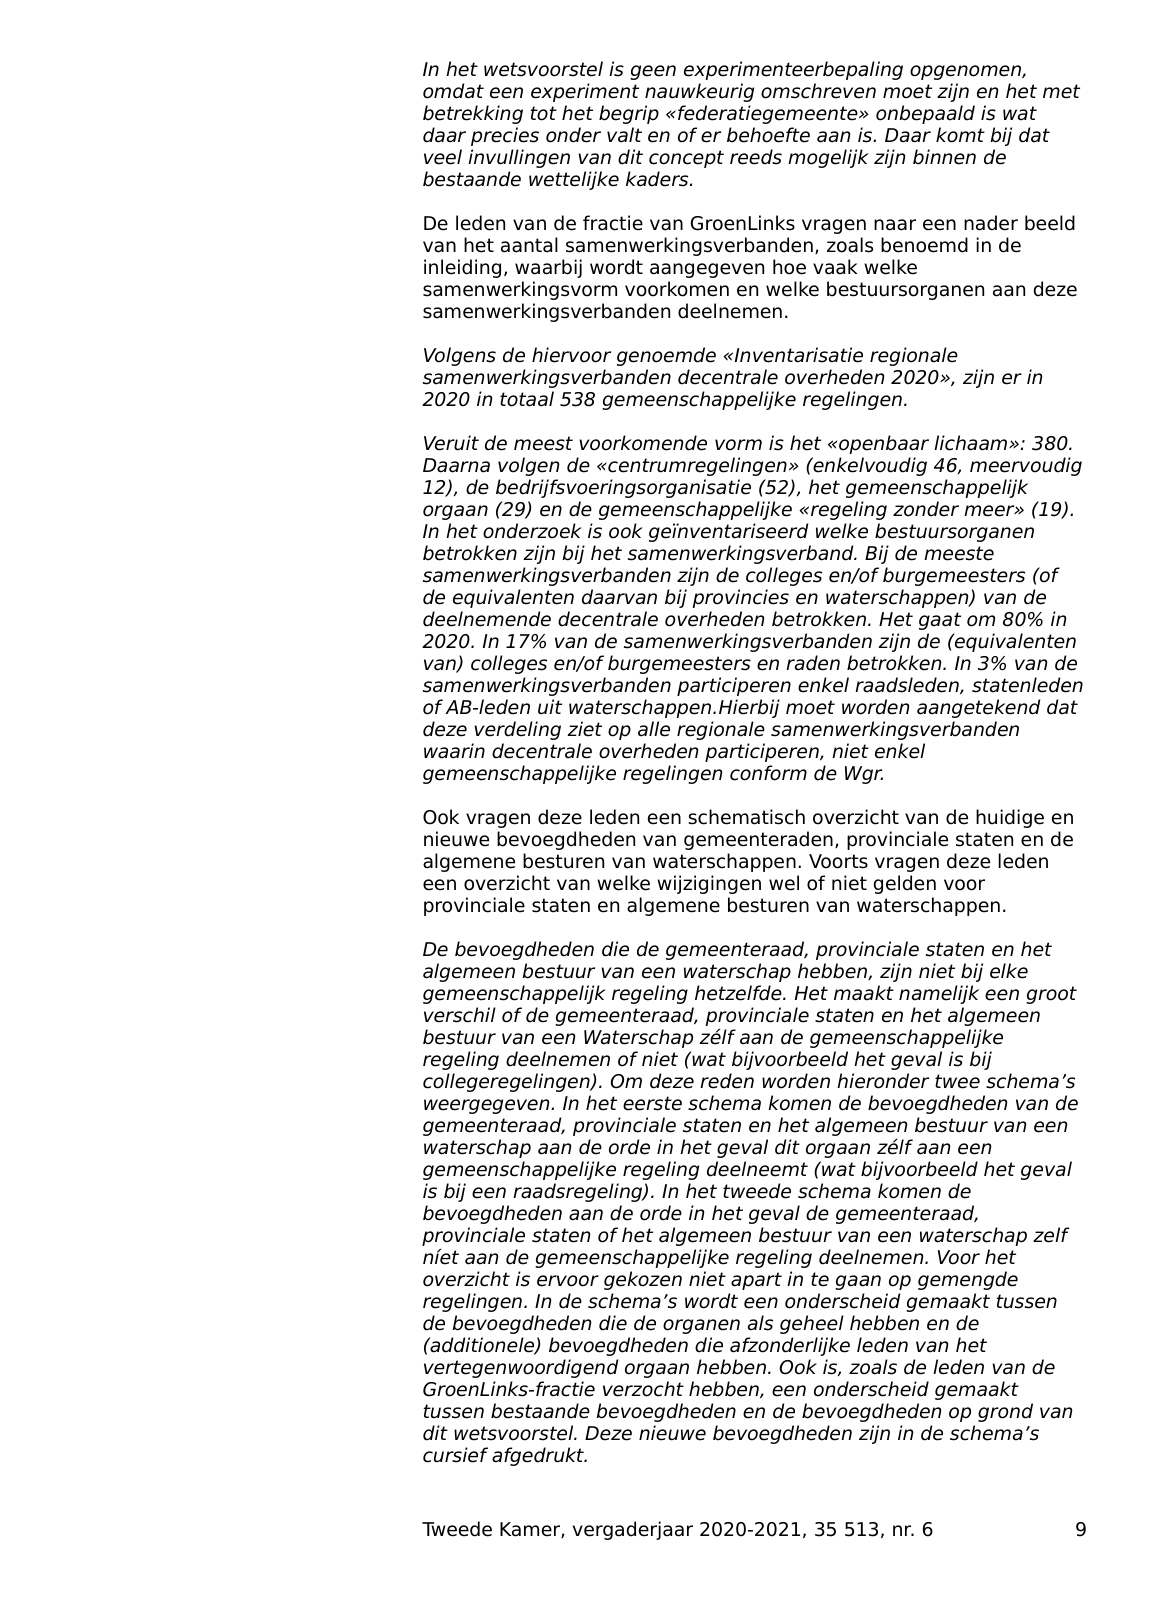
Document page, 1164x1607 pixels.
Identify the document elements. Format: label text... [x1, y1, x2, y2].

text Ook vragen deze leden een schematisch overzicht van de huidige en nieuwe bevoegdheden van gemeenteraden, provinciale staten en de algemene besturen van waterschappen. Voorts vragen deze leden een overzicht van welke wijzigingen wel of niet gelden voor provinciale staten en algemene besturen van waterschappen. [422, 807, 1087, 917]
text In het onderzoek is ook geïnventariseerd welke bestuursorganen betrokken zijn bij het samenwerkingsverband. Bij de meeste samenwerkingsverbanden zijn de colleges en/of burgemeesters (of de equivalenten daarvan bij provincies en waterschappen) van de deelnemende decentrale overheden betrokken. Het gaat om 80% in 2020. In 17% van de samenwerkingsverbanden zijn de (equivalenten van) colleges en/of burgemeesters en raden betrokken. In 3% van de samenwerkingsverbanden participeren enkel raadsleden, statenleden of AB-leden uit waterschappen.Hierbij moet worden aangetekend dat deze verdeling ziet op alle regionale samenwerkingsverbanden waarin decentrale overheden participeren, niet enkel gemeenschappelijke regelingen conform de Wgr. [422, 521, 1087, 785]
text Veruit de meest voorkomende vorm is het «openbaar lichaam»: 380. Daarna volgen de «centrumregelingen» (enkelvoudig 46, meervoudig 12), de bedrijfsvoeringsorganisatie (52), het gemeenschappelijk orgaan (29) en de gemeenschappelijke «regeling zonder meer» (19). [422, 433, 1087, 521]
text Volgens de hiervoor genoemde «Inventarisatie regionale samenwerkingsverbanden decentrale overheden 2020», zijn er in 2020 in totaal 538 gemeenschappelijke regelingen. [422, 345, 1087, 411]
text In het wetsvoorstel is geen experimenteerbepaling opgenomen, omdat een experiment nauwkeurig omschreven moet zijn en het met betrekking tot het begrip «federatiegemeente» onbepaald is wat daar precies onder valt en of er behoefte aan is. Daar komt bij dat veel invullingen van dit concept reeds mogelijk zijn binnen de bestaande wettelijke kaders. [422, 59, 1087, 191]
text De bevoegdheden die de gemeenteraad, provinciale staten en het algemeen bestuur van een waterschap hebben, zijn niet bij elke gemeenschappelijk regeling hetzelfde. Het maakt namelijk een groot verschil of de gemeenteraad, provinciale staten en het algemeen bestuur van een Waterschap zélf aan de gemeenschappelijke regeling deelnemen of niet (wat bijvoorbeeld het geval is bij collegeregelingen). Om deze reden worden hieronder twee schema’s weergegeven. In het eerste schema komen de bevoegdheden van de gemeenteraad, provinciale staten en het algemeen bestuur van een waterschap aan de orde in het geval dit orgaan zélf aan een gemeenschappelijke regeling deelneemt (wat bijvoorbeeld het geval is bij een raadsregeling). In het tweede schema komen de bevoegdheden aan de orde in het geval de gemeenteraad, provinciale staten of het algemeen bestuur van een waterschap zelf níet aan de gemeenschappelijke regeling deelnemen. Voor het overzicht is ervoor gekozen niet apart in te gaan op gemengde regelingen. In de schema’s wordt een onderscheid gemaakt tussen de bevoegdheden die de organen als geheel hebben en de (additionele) bevoegdheden die afzonderlijke leden van het vertegenwoordigend orgaan hebben. Ook is, zoals de leden van de GroenLinks-fractie verzocht hebben, een onderscheid gemaakt tussen bestaande bevoegdheden en de bevoegdheden op grond van dit wetsvoorstel. Deze nieuwe bevoegdheden zijn in de schema’s cursief afgedrukt. [422, 939, 1087, 1467]
text De leden van de fractie van GroenLinks vragen naar een nader beeld van het aantal samenwerkingsverbanden, zoals benoemd in de inleiding, waarbij wordt aangegeven hoe vaak welke samenwerkingsvorm voorkomen en welke bestuursorganen aan deze samenwerkingsverbanden deelnemen. [422, 213, 1087, 323]
